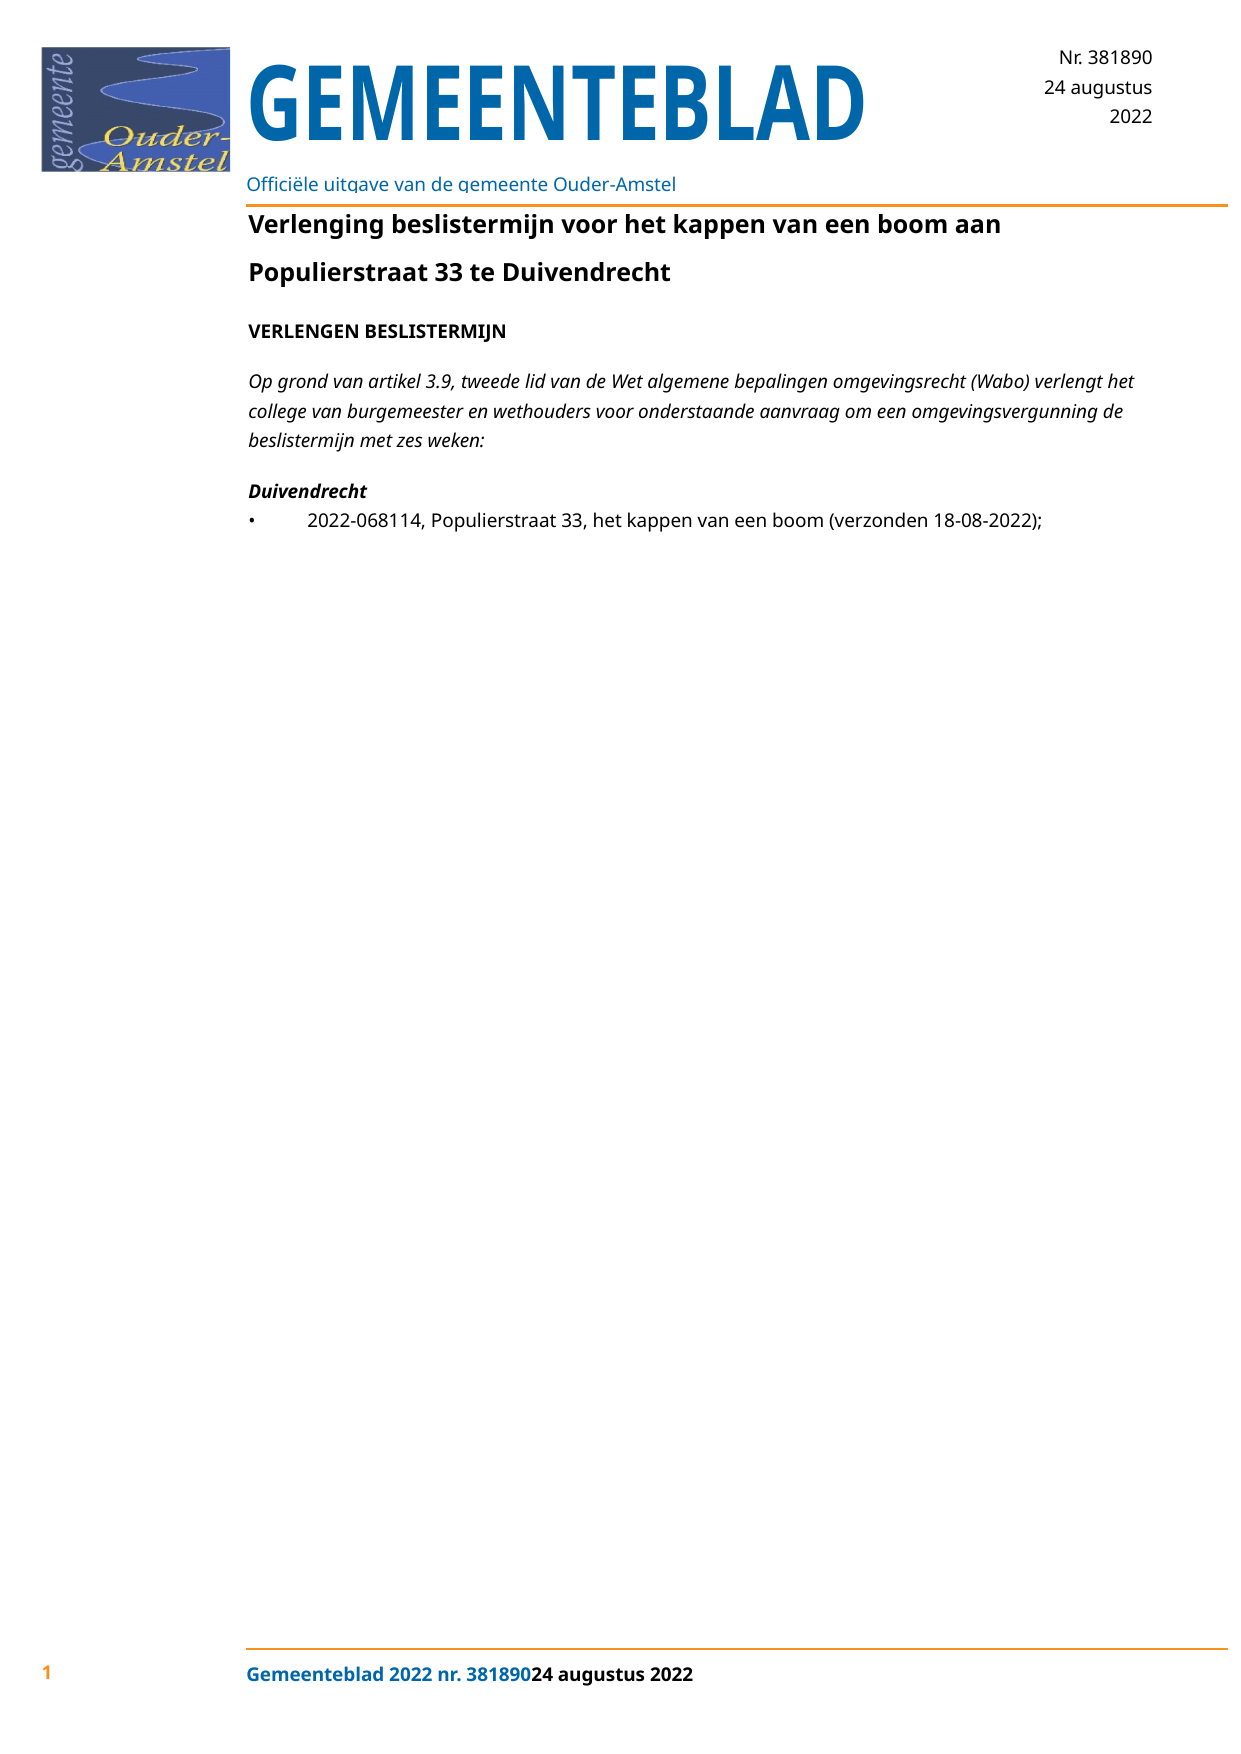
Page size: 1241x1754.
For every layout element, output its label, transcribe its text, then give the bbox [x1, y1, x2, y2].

text Verlenging beslistermijn voor het kappen van een boom aan Populierstraat 33 te Duivendrecht [248, 207, 1152, 288]
picture [41, 47, 231, 172]
text Duivendrecht [248, 478, 1152, 504]
text Op grond van artikel 3.9, tweede lid van de Wet algemene bepalingen omgevingsrecht (Wabo) verlengt het college van burgemeester en wethouders voor onderstaande aanvraag om een omgevingsvergunning de beslistermijn met zes weken: [248, 368, 1152, 453]
list 2022-068114, Populierstraat 33, het kappen van een boom (verzonden 18-08-2022); [248, 507, 1152, 533]
text VERLENGEN BESLISTERMIJN [248, 318, 1152, 344]
